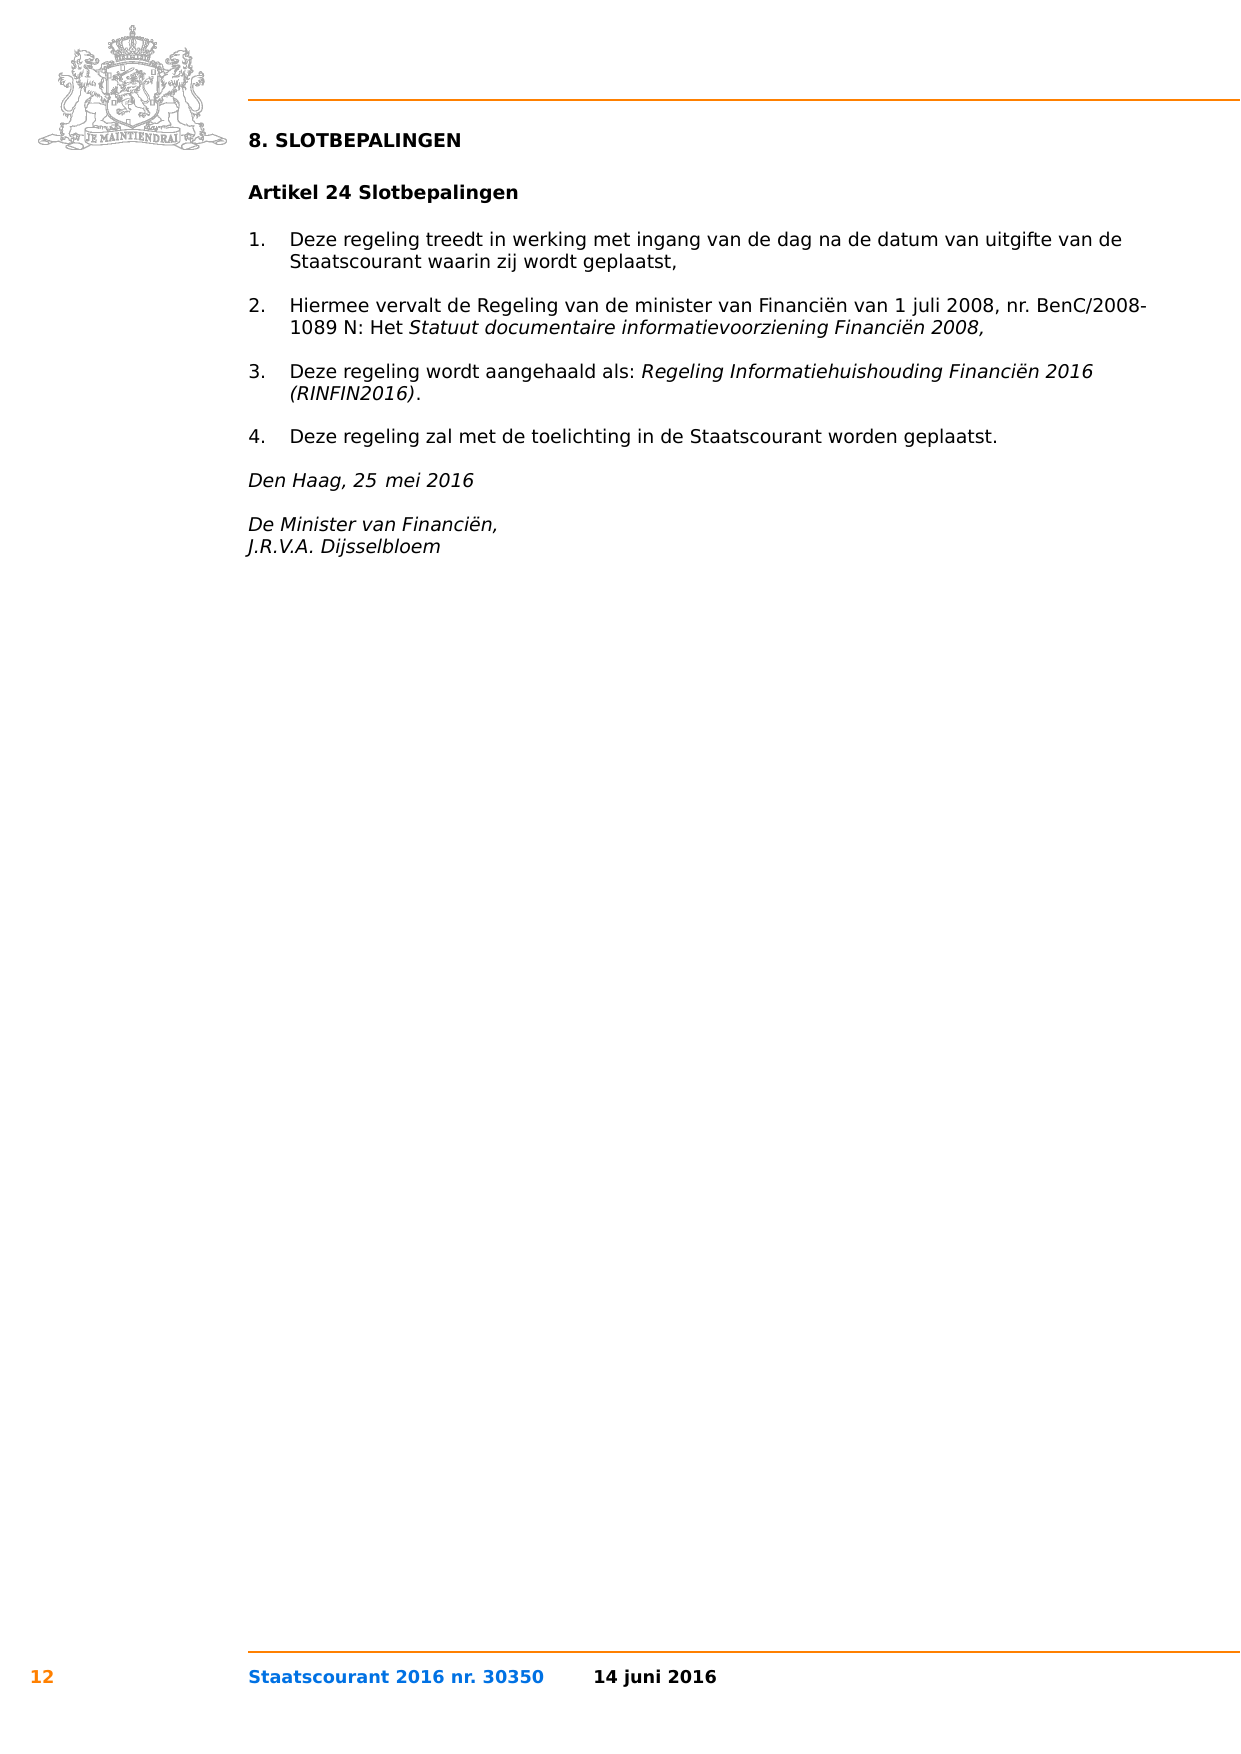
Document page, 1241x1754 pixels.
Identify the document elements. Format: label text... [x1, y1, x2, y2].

subtitle Artikel 24 Slotbepalingen [248, 182, 1163, 204]
text Den Haag, 25 mei 2016 [248, 470, 1163, 492]
text 4. Deze regeling zal met de toelichting in de Staatscourant worden geplaatst. [248, 426, 1163, 448]
subtitle 8. SLOTBEPALINGEN [248, 130, 1163, 152]
text De Minister van Financiën, J.R.V.A. Dijsselbloem [248, 514, 1163, 558]
text 3. Deze regeling wordt aangehaald als: Regeling Informatiehuishouding Financiën 2016 (RINFIN2016). [248, 361, 1163, 404]
text 1. Deze regeling treedt in werking met ingang van de dag na de datum van uitgifte van de Staatscourant waarin zij wordt geplaatst, [248, 229, 1163, 273]
picture [38, 25, 227, 150]
text 2. Hiermee vervalt de Regeling van de minister van Financiën van 1 juli 2008, nr. BenC/2008-1089 N: Het Statuut documentaire informatievoorziening Financiën 2008, [248, 295, 1163, 339]
